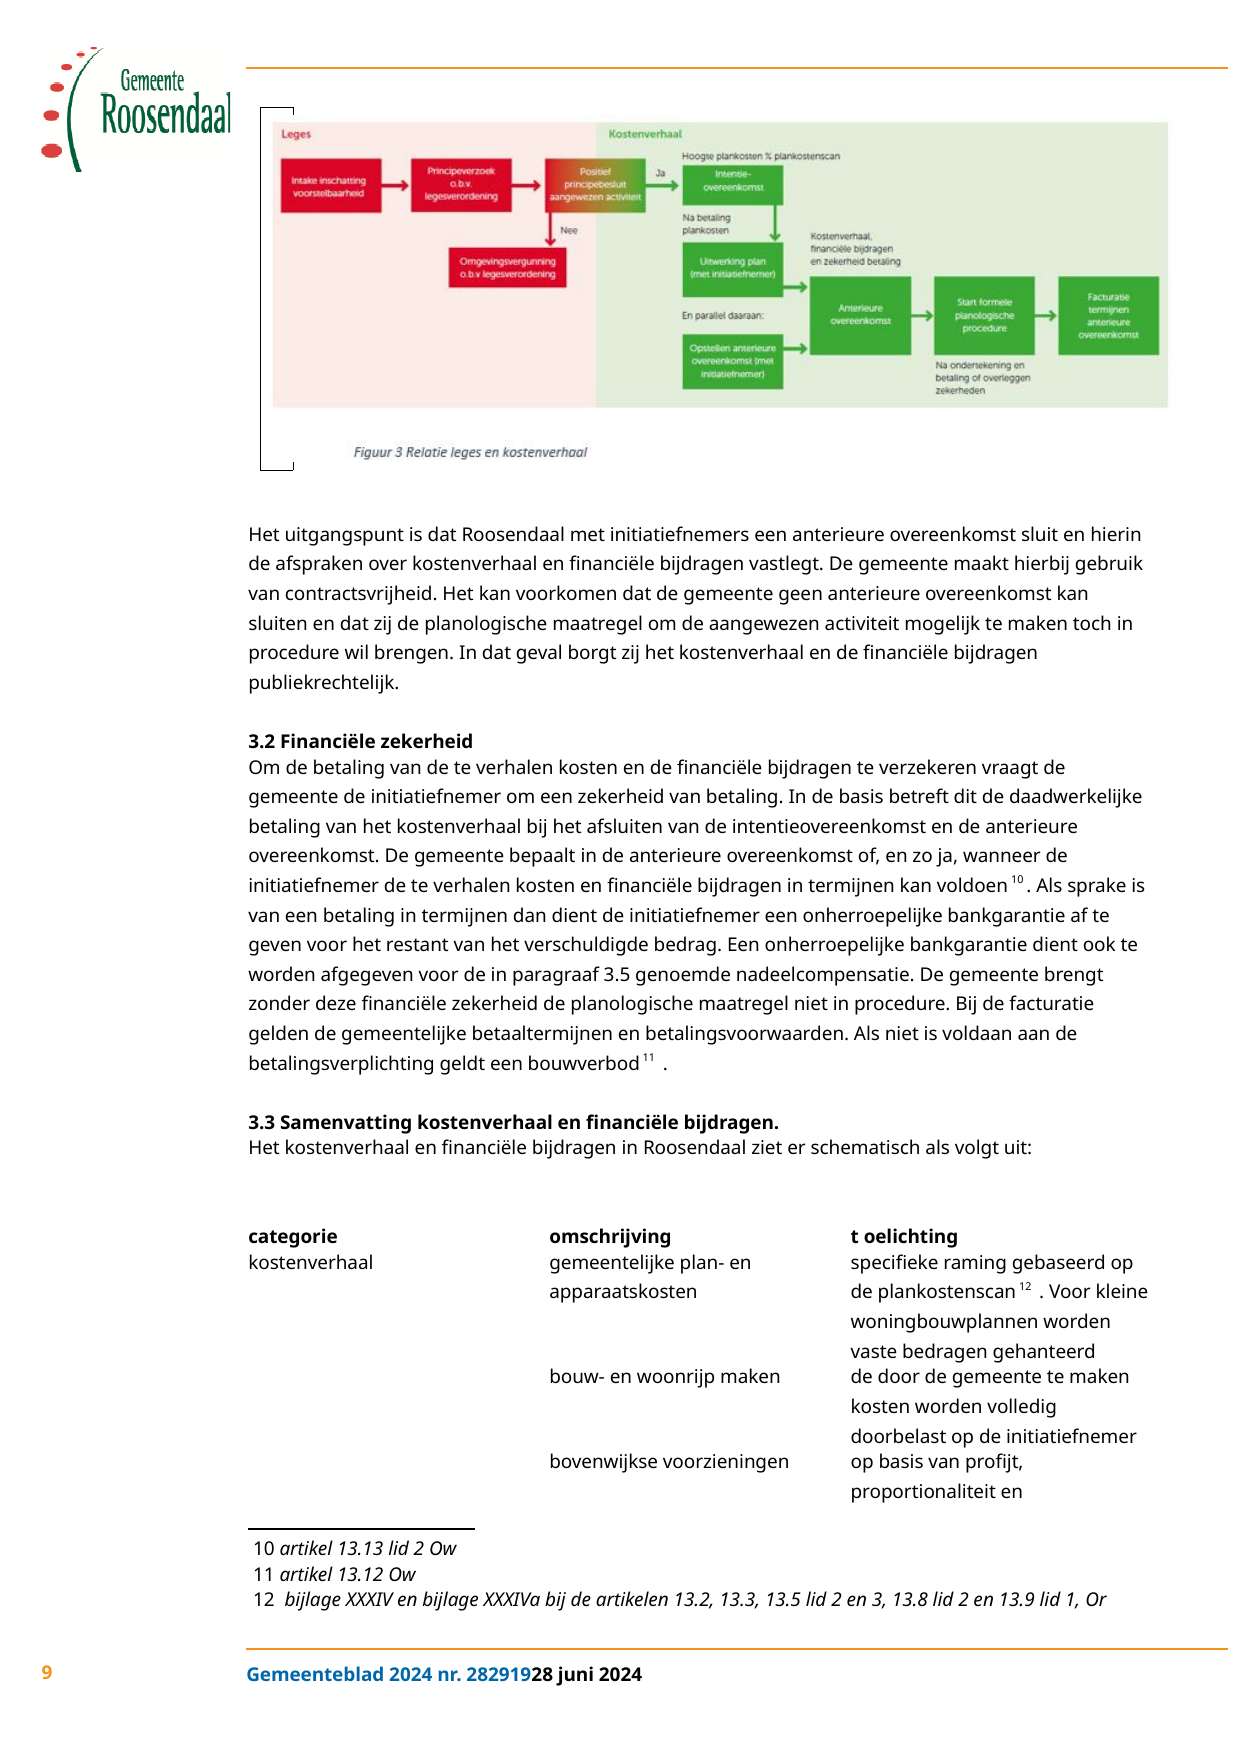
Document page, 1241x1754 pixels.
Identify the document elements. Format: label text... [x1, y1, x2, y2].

picture [41, 47, 231, 172]
table_header t oelichting [850, 1224, 1152, 1249]
table_cell bovenwijkse voorzieningen [549, 1449, 850, 1504]
picture [268, 115, 1173, 462]
text 3.2 Financiële zekerheid [248, 728, 1152, 754]
table_cell bouw- en woonrijp maken [549, 1364, 850, 1448]
table_cell gemeentelijke plan- en apparaatskosten [549, 1249, 850, 1364]
text Het kostenverhaal en financiële bijdragen in Roosendaal ziet er schematisch als volgt uit: [248, 1134, 1152, 1160]
table_cell op basis van profijt, proportionaliteit en [850, 1449, 1152, 1504]
table_cell kostenverhaal [248, 1249, 549, 1504]
table_header omschrijving [549, 1224, 850, 1249]
text Om de betaling van de te verhalen kosten en de financiële bijdragen te verzekeren vraagt de gemeente de initiatiefnemer om een zekerheid van betaling. In de basis betreft dit de daadwerkelijke betaling van het kostenverhaal bij het afsluiten van de intentieovereenkomst en de anterieure overeenkomst. De gemeente bepaalt in de anterieure overeenkomst of, en zo ja, wanneer de initiatiefnemer de te verhalen kosten en financiële bijdragen in termijnen kan voldoen. Als sprake is van een betaling in termijnen dan dient de initiatiefnemer een onherroepelijke bankgarantie af te geven voor het restant van het verschuldigde bedrag. Een onherroepelijke bankgarantie dient ook te worden afgegeven voor de in paragraaf 3.5 genoemde nadeelcompensatie. De gemeente brengt zonder deze financiële zekerheid de planologische maatregel niet in procedure. Bij de facturatie gelden de gemeentelijke betaaltermijnen en betalingsvoorwaarden. Als niet is voldaan aan de betalingsverplichting geldt een bouwverbod . [248, 754, 1152, 1075]
table_header categorie [248, 1224, 549, 1249]
text 3.3 Samenvatting kostenverhaal en financiële bijdragen. [248, 1109, 1152, 1134]
text artikel 13.12 Ow [248, 1561, 1152, 1586]
text Het uitgangspunt is dat Roosendaal met initiatiefnemers een anterieure overeenkomst sluit en hierin de afspraken over kostenverhaal en financiële bijdragen vastlegt. De gemeente maakt hierbij gebruik van contractsvrijheid. Het kan voorkomen dat de gemeente geen anterieure overeenkomst kan sluiten en dat zij de planologische maatregel om de aangewezen activiteit mogelijk te maken toch in procedure wil brengen. In dat geval borgt zij het kostenverhaal en de financiële bijdragen publiekrechtelijk. [248, 521, 1152, 695]
text artikel 13.13 lid 2 Ow [248, 1535, 1152, 1561]
table_cell specifieke raming gebaseerd op de plankostenscan . Voor kleine woningbouwplannen worden vaste bedragen gehanteerd [850, 1249, 1152, 1364]
table_cell de door de gemeente te maken kosten worden volledig doorbelast op de initiatiefnemer [850, 1364, 1152, 1448]
